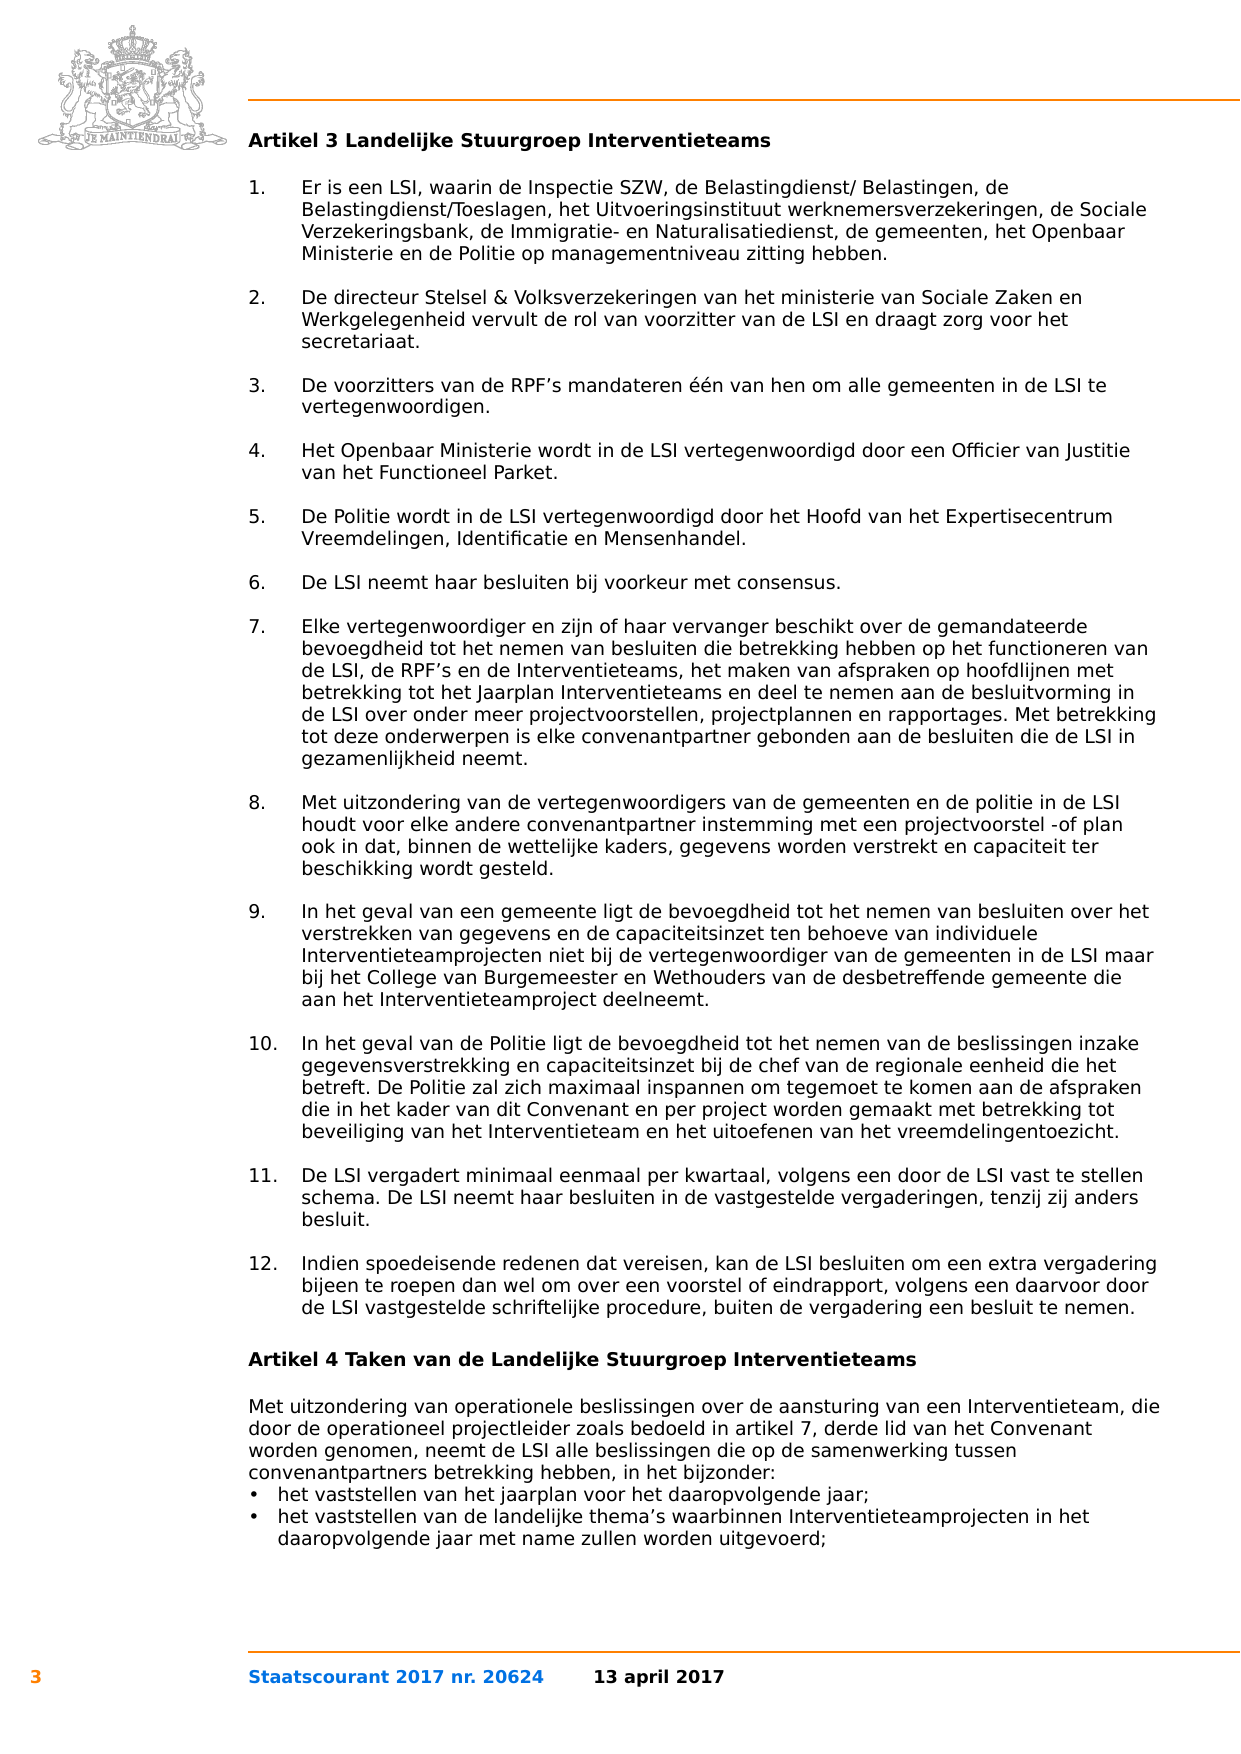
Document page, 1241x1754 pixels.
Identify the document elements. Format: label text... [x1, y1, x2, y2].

text 9. In het geval van een gemeente ligt de bevoegdheid tot het nemen van besluiten over het verstrekken van gegevens en de capaciteitsinzet ten behoeve van individuele Interventieteamprojecten niet bij de vertegenwoordiger van de gemeenten in de LSI maar bij het College van Burgemeester en Wethouders van de desbetreffende gemeente die aan het Interventieteamproject deelneemt. [248, 901, 1163, 1011]
text 2. De directeur Stelsel & Volksverzekeringen van het ministerie van Sociale Zaken en Werkgelegenheid vervult de rol van voorzitter van de LSI en draagt zorg voor het secretariaat. [248, 287, 1163, 353]
text 5. De Politie wordt in de LSI vertegenwoordigd door het Hoofd van het Expertisecentrum Vreemdelingen, Identificatie en Mensenhandel. [248, 506, 1163, 550]
text 11. De LSI vergadert minimaal eenmaal per kwartaal, volgens een door de LSI vast te stellen schema. De LSI neemt haar besluiten in de vastgestelde vergaderingen, tenzij zij anders besluit. [248, 1165, 1163, 1231]
subtitle Artikel 3 Landelijke Stuurgroep Interventieteams [248, 130, 1163, 152]
text 7. Elke vertegenwoordiger en zijn of haar vervanger beschikt over de gemandateerde bevoegdheid tot het nemen van besluiten die betrekking hebben op het functioneren van de LSI, de RPF’s en de Interventieteams, het maken van afspraken op hoofdlijnen met betrekking tot het Jaarplan Interventieteams en deel te nemen aan de besluitvorming in de LSI over onder meer projectvoorstellen, projectplannen en rapportages. Met betrekking tot deze onderwerpen is elke convenantpartner gebonden aan de besluiten die de LSI in gezamenlijkheid neemt. [248, 616, 1163, 770]
text 4. Het Openbaar Ministerie wordt in de LSI vertegenwoordigd door een Officier van Justitie van het Functioneel Parket. [248, 440, 1163, 484]
text 10. In het geval van de Politie ligt de bevoegdheid tot het nemen van de beslissingen inzake gegevensverstrekking en capaciteitsinzet bij de chef van de regionale eenheid die het betreft. De Politie zal zich maximaal inspannen om tegemoet te komen aan de afspraken die in het kader van dit Convenant en per project worden gemaakt met betrekking tot beveiliging van het Interventieteam en het uitoefenen van het vreemdelingentoezicht. [248, 1033, 1163, 1143]
text 1. Er is een LSI, waarin de Inspectie SZW, de Belastingdienst/ Belastingen, de Belastingdienst/Toeslagen, het Uitvoeringsinstituut werknemersverzekeringen, de Sociale Verzekeringsbank, de Immigratie- en Naturalisatiedienst, de gemeenten, het Openbaar Ministerie en de Politie op managementniveau zitting hebben. [248, 177, 1163, 265]
text 6. De LSI neemt haar besluiten bij voorkeur met consensus. [248, 572, 1163, 594]
text 8. Met uitzondering van de vertegenwoordigers van de gemeenten en de politie in de LSI houdt voor elke andere convenantpartner instemming met een projectvoorstel -of plan ook in dat, binnen de wettelijke kaders, gegevens worden verstrekt en capaciteit ter beschikking wordt gesteld. [248, 792, 1163, 879]
picture [38, 25, 227, 150]
text • het vaststellen van het jaarplan voor het daaropvolgende jaar; [248, 1483, 1163, 1506]
subtitle Artikel 4 Taken van de Landelijke Stuurgroep Interventieteams [248, 1349, 1163, 1371]
text 12. Indien spoedeisende redenen dat vereisen, kan de LSI besluiten om een extra vergadering bijeen te roepen dan wel om over een voorstel of eindrapport, volgens een daarvoor door de LSI vastgestelde schriftelijke procedure, buiten de vergadering een besluit te nemen. [248, 1253, 1163, 1319]
text 3. De voorzitters van de RPF’s mandateren één van hen om alle gemeenten in de LSI te vertegenwoordigen. [248, 374, 1163, 418]
text Met uitzondering van operationele beslissingen over de aansturing van een Interventieteam, die door de operationeel projectleider zoals bedoeld in artikel 7, derde lid van het Convenant worden genomen, neemt de LSI alle beslissingen die op de samenwerking tussen convenantpartners betrekking hebben, in het bijzonder: [248, 1396, 1163, 1483]
text • het vaststellen van de landelijke thema’s waarbinnen Interventieteamprojecten in het daaropvolgende jaar met name zullen worden uitgevoerd; [248, 1506, 1163, 1549]
